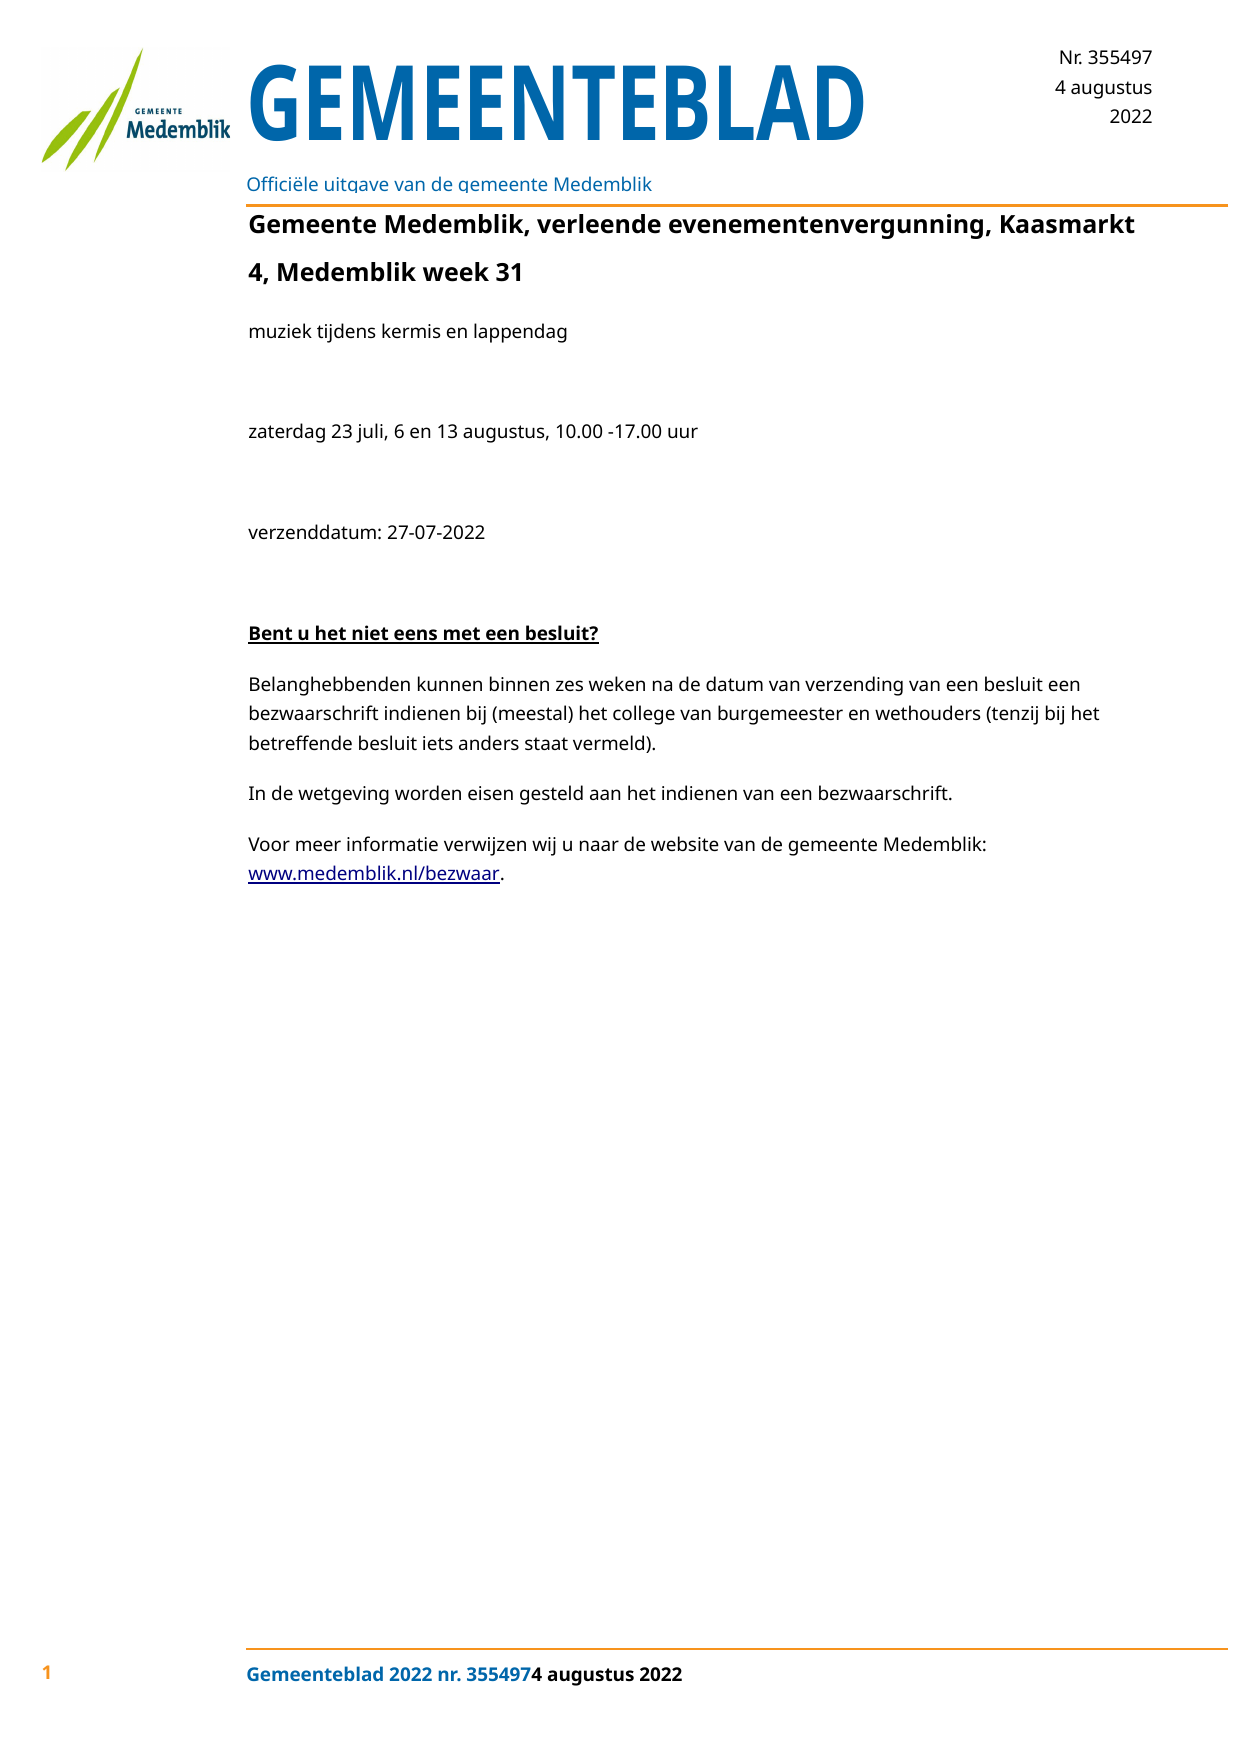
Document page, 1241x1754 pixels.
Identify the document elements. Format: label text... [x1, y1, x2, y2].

text zaterdag 23 juli, 6 en 13 augustus, 10.00 -17.00 uur [248, 419, 1152, 444]
text In de wetgeving worden eisen gesteld aan het indienen van een bezwaarschrift. [248, 780, 1152, 806]
text muziek tijdens kermis en lappendag [248, 318, 1152, 344]
text Voor meer informatie verwijzen wij u naar de website van de gemeente Medemblik: www.medemblik.nl/bezwaar. [248, 831, 1152, 886]
picture [41, 47, 231, 172]
text Bent u het niet eens met een besluit? [248, 620, 1152, 646]
text Gemeente Medemblik, verleende evenementenvergunning, Kaasmarkt 4, Medemblik week 31 [248, 207, 1152, 288]
text Belanghebbenden kunnen binnen zes weken na de datum van verzending van een besluit een bezwaarschrift indienen bij (meestal) het college van burgemeester en wethouders (tenzij bij het betreffende besluit iets anders staat vermeld). [248, 671, 1152, 756]
text verzenddatum: 27-07-2022 [248, 519, 1152, 545]
